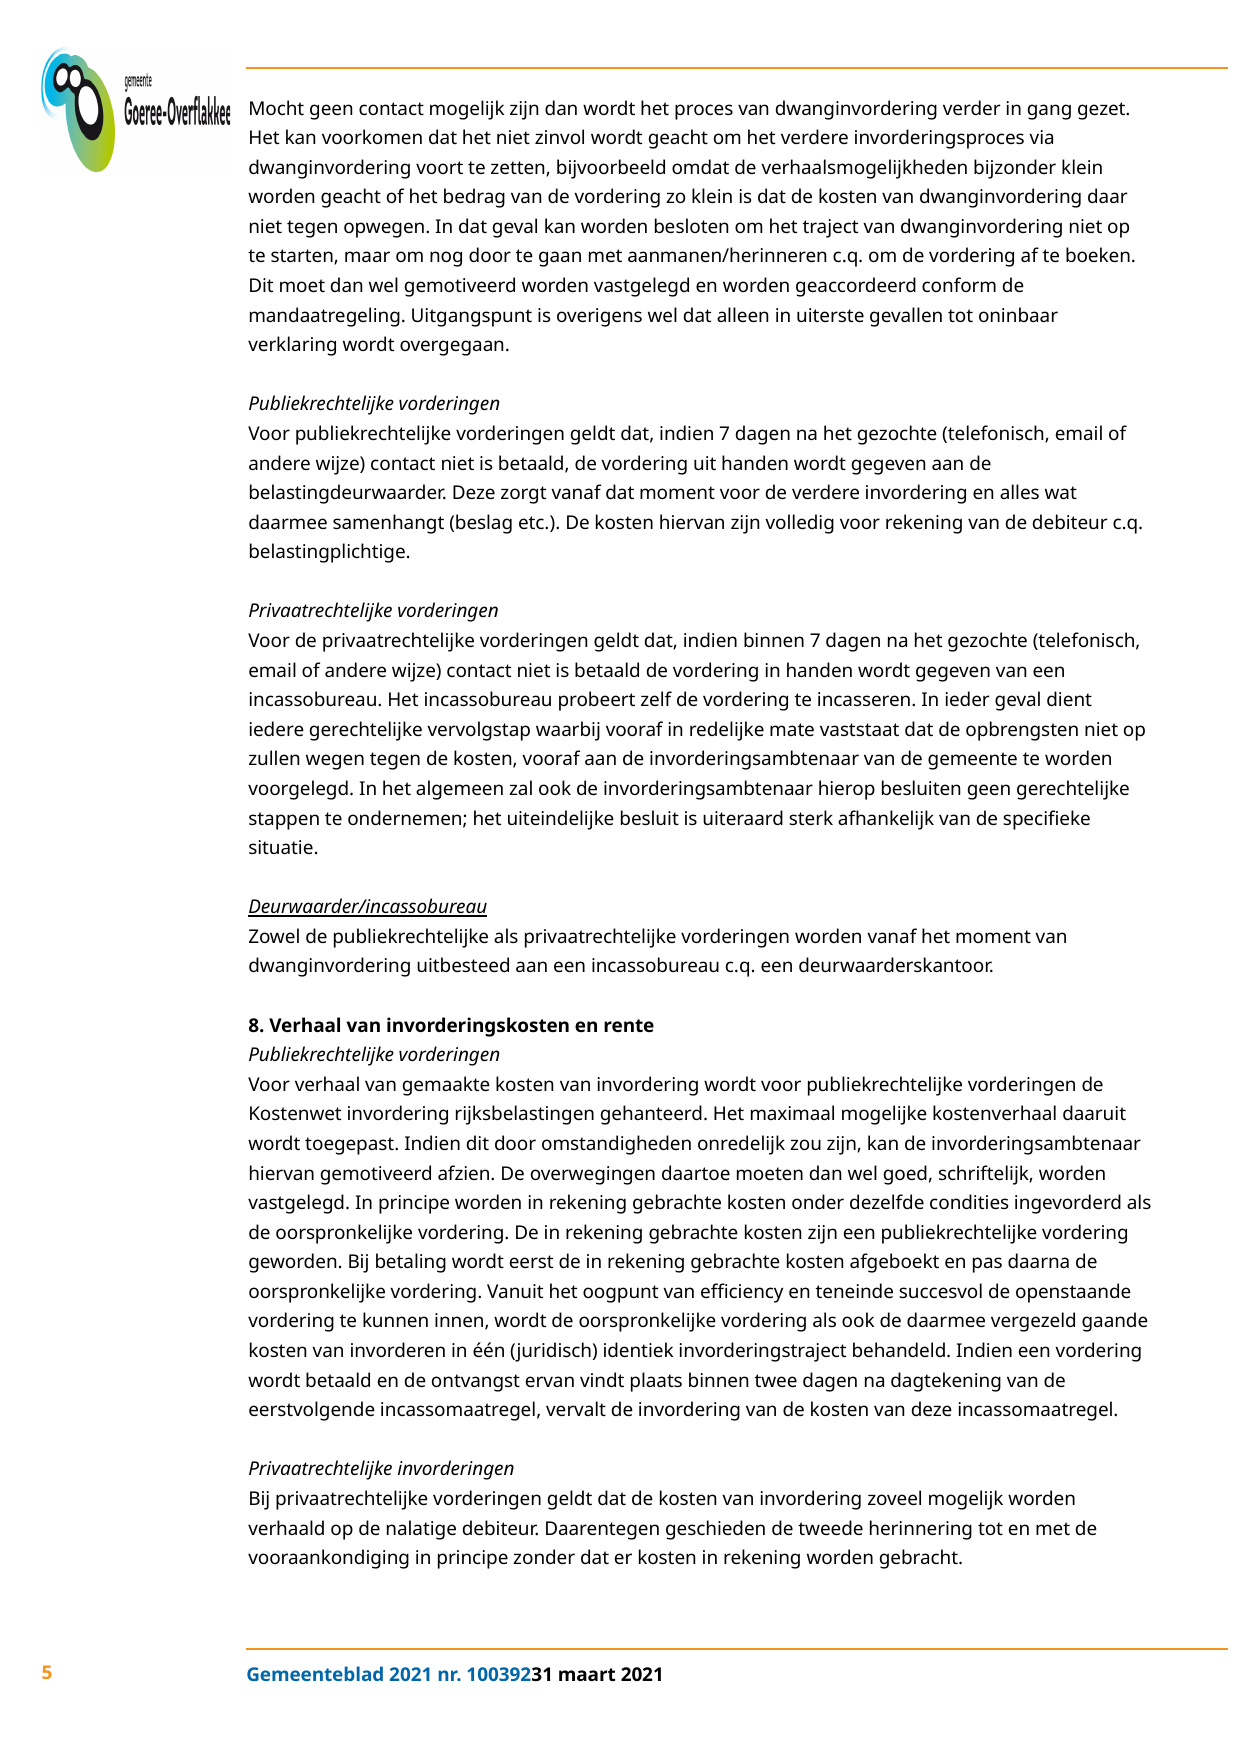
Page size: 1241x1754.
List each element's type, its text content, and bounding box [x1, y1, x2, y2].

text 8. Verhaal van invorderingskosten en rente [248, 1012, 1152, 1038]
text Het kan voorkomen dat het niet zinvol wordt geacht om het verdere invorderingsproces via dwanginvordering voort te zetten, bijvoorbeeld omdat de verhaalsmogelijkheden bijzonder klein worden geacht of het bedrag van de vordering zo klein is dat de kosten van dwanginvordering daar niet tegen opwegen. In dat geval kan worden besloten om het traject van dwanginvordering niet op te starten, maar om nog door te gaan met aanmanen/herinneren c.q. om de vordering af te boeken. Dit moet dan wel gemotiveerd worden vastgelegd en worden geaccordeerd conform de mandaatregeling. Uitgangspunt is overigens wel dat alleen in uiterste gevallen tot oninbaar verklaring wordt overgegaan. [248, 124, 1152, 357]
text Mocht geen contact mogelijk zijn dan wordt het proces van dwanginvordering verder in gang gezet. [248, 95, 1152, 121]
text Voor verhaal van gemaakte kosten van invordering wordt voor publiekrechtelijke vorderingen de Kostenwet invordering rijksbelastingen gehanteerd. Het maximaal mogelijke kostenverhaal daaruit wordt toegepast. Indien dit door omstandigheden onredelijk zou zijn, kan de invorderingsambtenaar hiervan gemotiveerd afzien. De overwegingen daartoe moeten dan wel goed, schriftelijk, worden vastgelegd. In principe worden in rekening gebrachte kosten onder dezelfde condities ingevorderd als de oorspronkelijke vordering. De in rekening gebrachte kosten zijn een publiekrechtelijke vordering geworden. Bij betaling wordt eerst de in rekening gebrachte kosten afgeboekt en pas daarna de oorspronkelijke vordering. Vanuit het oogpunt van efficiency en teneinde succesvol de openstaande vordering te kunnen innen, wordt de oorspronkelijke vordering als ook de daarmee vergezeld gaande kosten van invorderen in één (juridisch) identiek invorderingstraject behandeld. Indien een vordering wordt betaald en de ontvangst ervan vindt plaats binnen twee dagen na dagtekening van de eerstvolgende incassomaatregel, vervalt de invordering van de kosten van deze incassomaatregel. [248, 1071, 1152, 1422]
text Deurwaarder/incassobureau [248, 893, 1152, 919]
picture [41, 47, 231, 172]
text Voor de privaatrechtelijke vorderingen geldt dat, indien binnen 7 dagen na het gezochte (telefonisch, email of andere wijze) contact niet is betaald de vordering in handen wordt gegeven van een incassobureau. Het incassobureau probeert zelf de vordering te incasseren. In ieder geval dient iedere gerechtelijke vervolgstap waarbij vooraf in redelijke mate vaststaat dat de opbrengsten niet op zullen wegen tegen de kosten, vooraf aan de invorderingsambtenaar van de gemeente te worden voorgelegd. In het algemeen zal ook de invorderingsambtenaar hierop besluiten geen gerechtelijke stappen te ondernemen; het uiteindelijke besluit is uiteraard sterk afhankelijk van de specifieke situatie. [248, 627, 1152, 860]
text Bij privaatrechtelijke vorderingen geldt dat de kosten van invordering zoveel mogelijk worden verhaald op de nalatige debiteur. Daarentegen geschieden de tweede herinnering tot en met de vooraankondiging in principe zonder dat er kosten in rekening worden gebracht. [248, 1485, 1152, 1570]
text Voor publiekrechtelijke vorderingen geldt dat, indien 7 dagen na het gezochte (telefonisch, email of andere wijze) contact niet is betaald, de vordering uit handen wordt gegeven aan de belastingdeurwaarder. Deze zorgt vanaf dat moment voor de verdere invordering en alles wat daarmee samenhangt (beslag etc.). De kosten hiervan zijn volledig voor rekening van de debiteur c.q. belastingplichtige. [248, 420, 1152, 564]
text Publiekrechtelijke vorderingen [248, 1041, 1152, 1067]
text Privaatrechtelijke invorderingen [248, 1456, 1152, 1481]
text Zowel de publiekrechtelijke als privaatrechtelijke vorderingen worden vanaf het moment van dwanginvordering uitbesteed aan een incassobureau c.q. een deurwaarderskantoor. [248, 923, 1152, 978]
text Publiekrechtelijke vorderingen [248, 391, 1152, 416]
text Privaatrechtelijke vorderingen [248, 598, 1152, 623]
